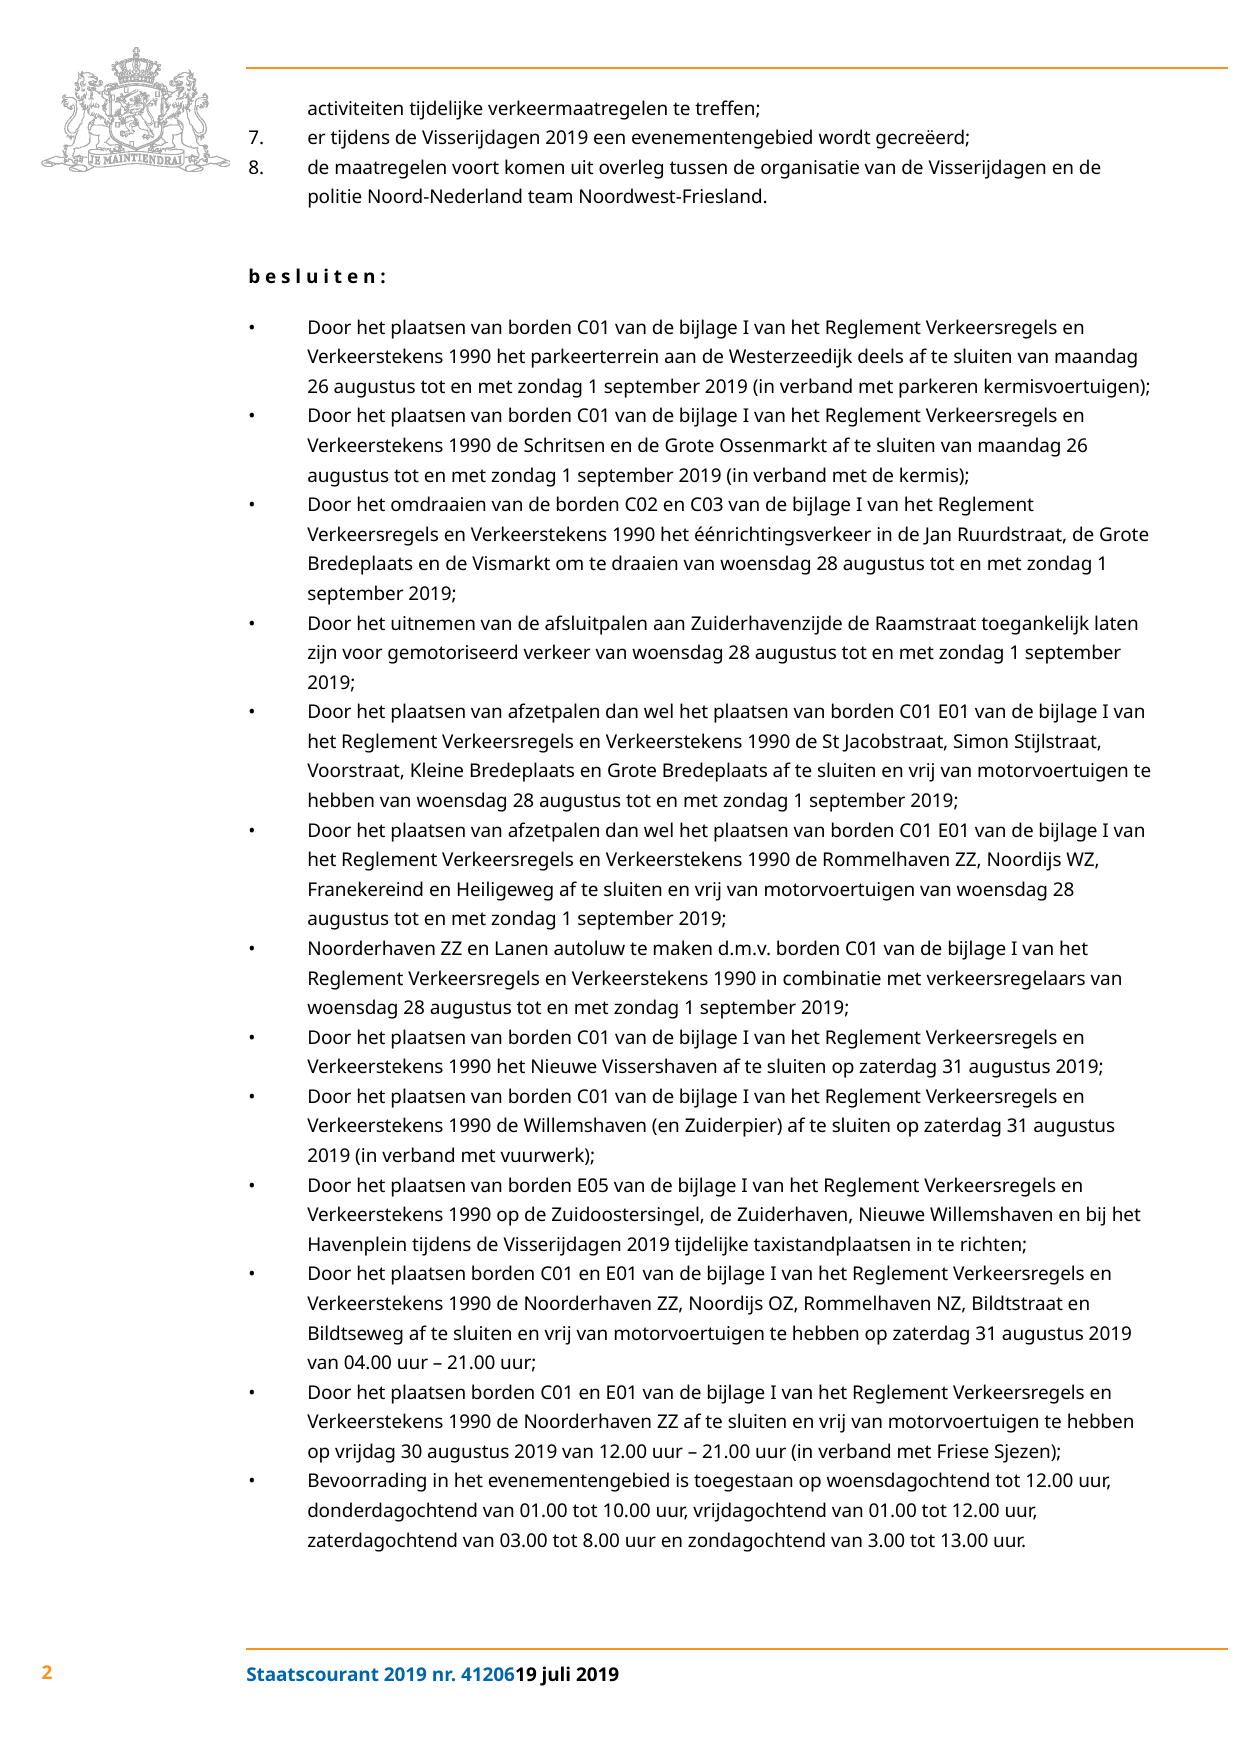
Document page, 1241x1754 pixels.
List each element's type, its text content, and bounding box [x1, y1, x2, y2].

list Door het plaatsen van borden C01 van de bijlage I van het Reglement Verkeersregels en Verkeerstekens 1990 het parkeerterrein aan de Westerzeedijk deels af te sluiten van maandag 26 augustus tot en met zondag 1 september 2019 (in verband met parkeren kermisvoertuigen); [248, 314, 1152, 399]
picture [41, 47, 231, 172]
list Door het plaatsen borden C01 en E01 van de bijlage I van het Reglement Verkeersregels en Verkeerstekens 1990 de Noorderhaven ZZ af te sluiten en vrij van motorvoertuigen te hebben op vrijdag 30 augustus 2019 van 12.00 uur – 21.00 uur (in verband met Friese Sjezen); [248, 1379, 1152, 1464]
list Door het plaatsen borden C01 en E01 van de bijlage I van het Reglement Verkeersregels en Verkeerstekens 1990 de Noorderhaven ZZ, Noordijs OZ, Rommelhaven NZ, Bildtstraat en Bildtseweg af te sluiten en vrij van motorvoertuigen te hebben op zaterdag 31 augustus 2019 van 04.00 uur – 21.00 uur; [248, 1261, 1152, 1375]
list Door het plaatsen van afzetpalen dan wel het plaatsen van borden C01 E01 van de bijlage I van het Reglement Verkeersregels en Verkeerstekens 1990 de St Jacobstraat, Simon Stijlstraat, Voorstraat, Kleine Bredeplaats en Grote Bredeplaats af te sluiten en vrij van motorvoertuigen te hebben van woensdag 28 augustus tot en met zondag 1 september 2019; [248, 698, 1152, 813]
list er tijdens de Visserijdagen 2019 een evenementengebied wordt gecreëerd; [248, 124, 1152, 150]
list Door het plaatsen van afzetpalen dan wel het plaatsen van borden C01 E01 van de bijlage I van het Reglement Verkeersregels en Verkeerstekens 1990 de Rommelhaven ZZ, Noordijs WZ, Franekereind en Heiligeweg af te sluiten en vrij van motorvoertuigen van woensdag 28 augustus tot en met zondag 1 september 2019; [248, 817, 1152, 931]
list activiteiten tijdelijke verkeermaatregelen te treffen; [248, 95, 1152, 121]
list Bevoorrading in het evenementengebied is toegestaan op woensdagochtend tot 12.00 uur, donderdagochtend van 01.00 tot 10.00 uur, vrijdagochtend van 01.00 tot 12.00 uur, zaterdagochtend van 03.00 tot 8.00 uur en zondagochtend van 3.00 tot 13.00 uur. [248, 1468, 1152, 1553]
list Door het omdraaien van de borden C02 en C03 van de bijlage I van het Reglement Verkeersregels en Verkeerstekens 1990 het éénrichtingsverkeer in de Jan Ruurdstraat, de Grote Bredeplaats en de Vismarkt om te draaien van woensdag 28 augustus tot en met zondag 1 september 2019; [248, 491, 1152, 606]
list Door het plaatsen van borden E05 van de bijlage I van het Reglement Verkeersregels en Verkeerstekens 1990 op de Zuidoostersingel, de Zuiderhaven, Nieuwe Willemshaven en bij het Havenplein tijdens de Visserijdagen 2019 tijdelijke taxistandplaatsen in te richten; [248, 1172, 1152, 1257]
list de maatregelen voort komen uit overleg tussen de organisatie van de Visserijdagen en de politie Noord-Nederland team Noordwest-Friesland. [248, 154, 1152, 209]
list Door het uitnemen van de afsluitpalen aan Zuiderhavenzijde de Raamstraat toegankelijk laten zijn voor gemotoriseerd verkeer van woensdag 28 augustus tot en met zondag 1 september 2019; [248, 610, 1152, 695]
list Door het plaatsen van borden C01 van de bijlage I van het Reglement Verkeersregels en Verkeerstekens 1990 het Nieuwe Vissershaven af te sluiten op zaterdag 31 augustus 2019; [248, 1024, 1152, 1079]
list Door het plaatsen van borden C01 van de bijlage I van het Reglement Verkeersregels en Verkeerstekens 1990 de Schritsen en de Grote Ossenmarkt af te sluiten van maandag 26 augustus tot en met zondag 1 september 2019 (in verband met de kermis); [248, 403, 1152, 488]
list Noorderhaven ZZ en Lanen autoluw te maken d.m.v. borden C01 van de bijlage I van het Reglement Verkeersregels en Verkeerstekens 1990 in combinatie met verkeersregelaars van woensdag 28 augustus tot en met zondag 1 september 2019; [248, 935, 1152, 1020]
text b e s l u i t e n : [248, 263, 1152, 289]
list Door het plaatsen van borden C01 van de bijlage I van het Reglement Verkeersregels en Verkeerstekens 1990 de Willemshaven (en Zuiderpier) af te sluiten op zaterdag 31 augustus 2019 (in verband met vuurwerk); [248, 1083, 1152, 1168]
